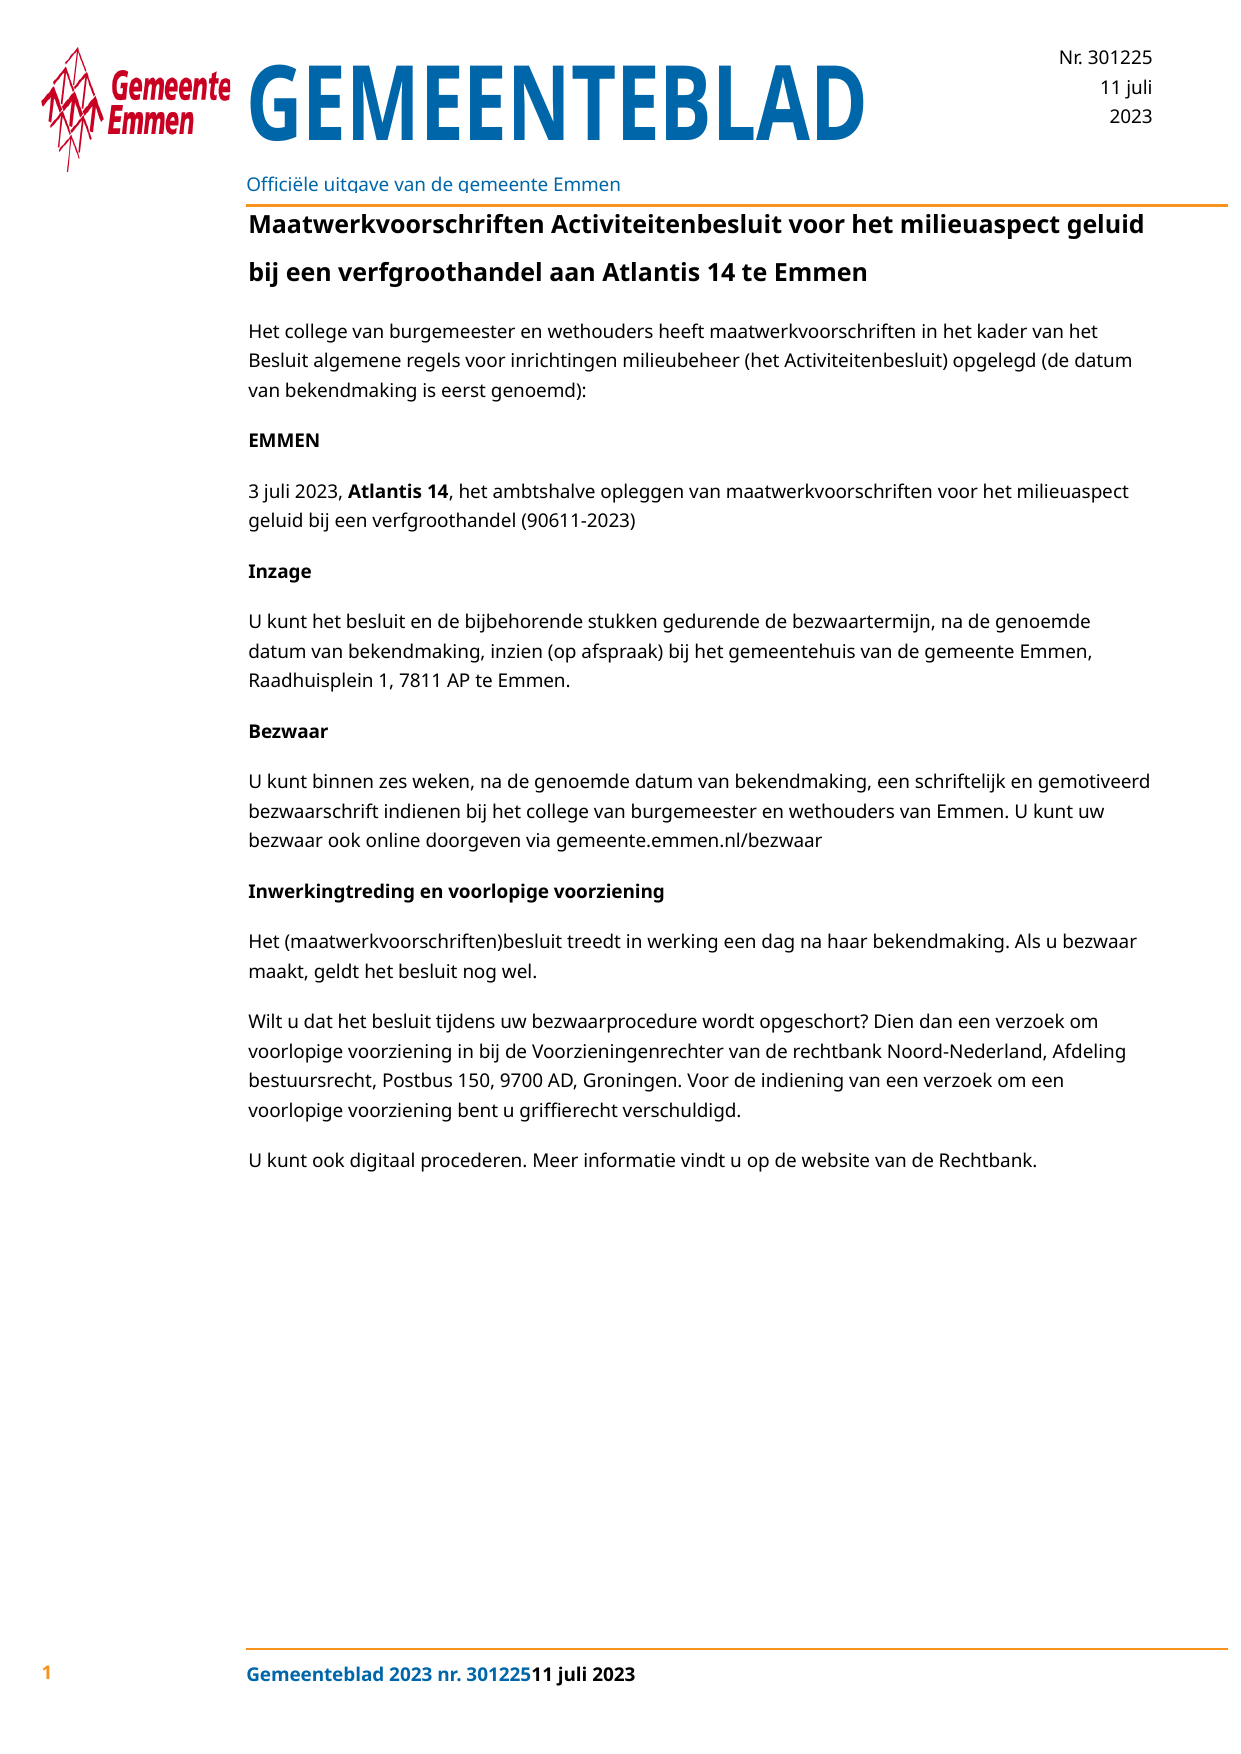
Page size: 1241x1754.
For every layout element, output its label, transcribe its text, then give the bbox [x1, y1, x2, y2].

picture [41, 47, 231, 172]
text EMMEN [248, 427, 1152, 453]
text U kunt binnen zes weken, na de genoemde datum van bekendmaking, een schriftelijk en gemotiveerd bezwaarschrift indienen bij het college van burgemeester en wethouders van Emmen. U kunt uw bezwaar ook online doorgeven via gemeente.emmen.nl/bezwaar [248, 768, 1152, 853]
text Maatwerkvoorschriften Activiteitenbesluit voor het milieuaspect geluid bij een verfgroothandel aan Atlantis 14 te Emmen [248, 207, 1152, 288]
text Inzage [248, 558, 1152, 584]
text Het (maatwerkvoorschriften)besluit treedt in werking een dag na haar bekendmaking. Als u bezwaar maakt, geldt het besluit nog wel. [248, 928, 1152, 984]
text 3 juli 2023, Atlantis 14, het ambtshalve opleggen van maatwerkvoorschriften voor het milieuaspect geluid bij een verfgroothandel (90611-2023) [248, 478, 1152, 533]
text Wilt u dat het besluit tijdens uw bezwaarprocedure wordt opgeschort? Dien dan een verzoek om voorlopige voorziening in bij de Voorzieningenrechter van de rechtbank Noord-Nederland, Afdeling bestuursrecht, Postbus 150, 9700 AD, Groningen. Voor de indiening van een verzoek om een voorlopige voorziening bent u griffierecht verschuldigd. [248, 1008, 1152, 1123]
text Bezwaar [248, 718, 1152, 744]
text U kunt ook digitaal procederen. Meer informatie vindt u op de website van de Rechtbank. [248, 1147, 1152, 1173]
text U kunt het besluit en de bijbehorende stukken gedurende de bezwaartermijn, na de genoemde datum van bekendmaking, inzien (op afspraak) bij het gemeentehuis van de gemeente Emmen, Raadhuisplein 1, 7811 AP te Emmen. [248, 608, 1152, 693]
text Het college van burgemeester en wethouders heeft maatwerkvoorschriften in het kader van het Besluit algemene regels voor inrichtingen milieubeheer (het Activiteitenbesluit) opgelegd (de datum van bekendmaking is eerst genoemd): [248, 318, 1152, 403]
text Inwerkingtreding en voorlopige voorziening [248, 878, 1152, 904]
